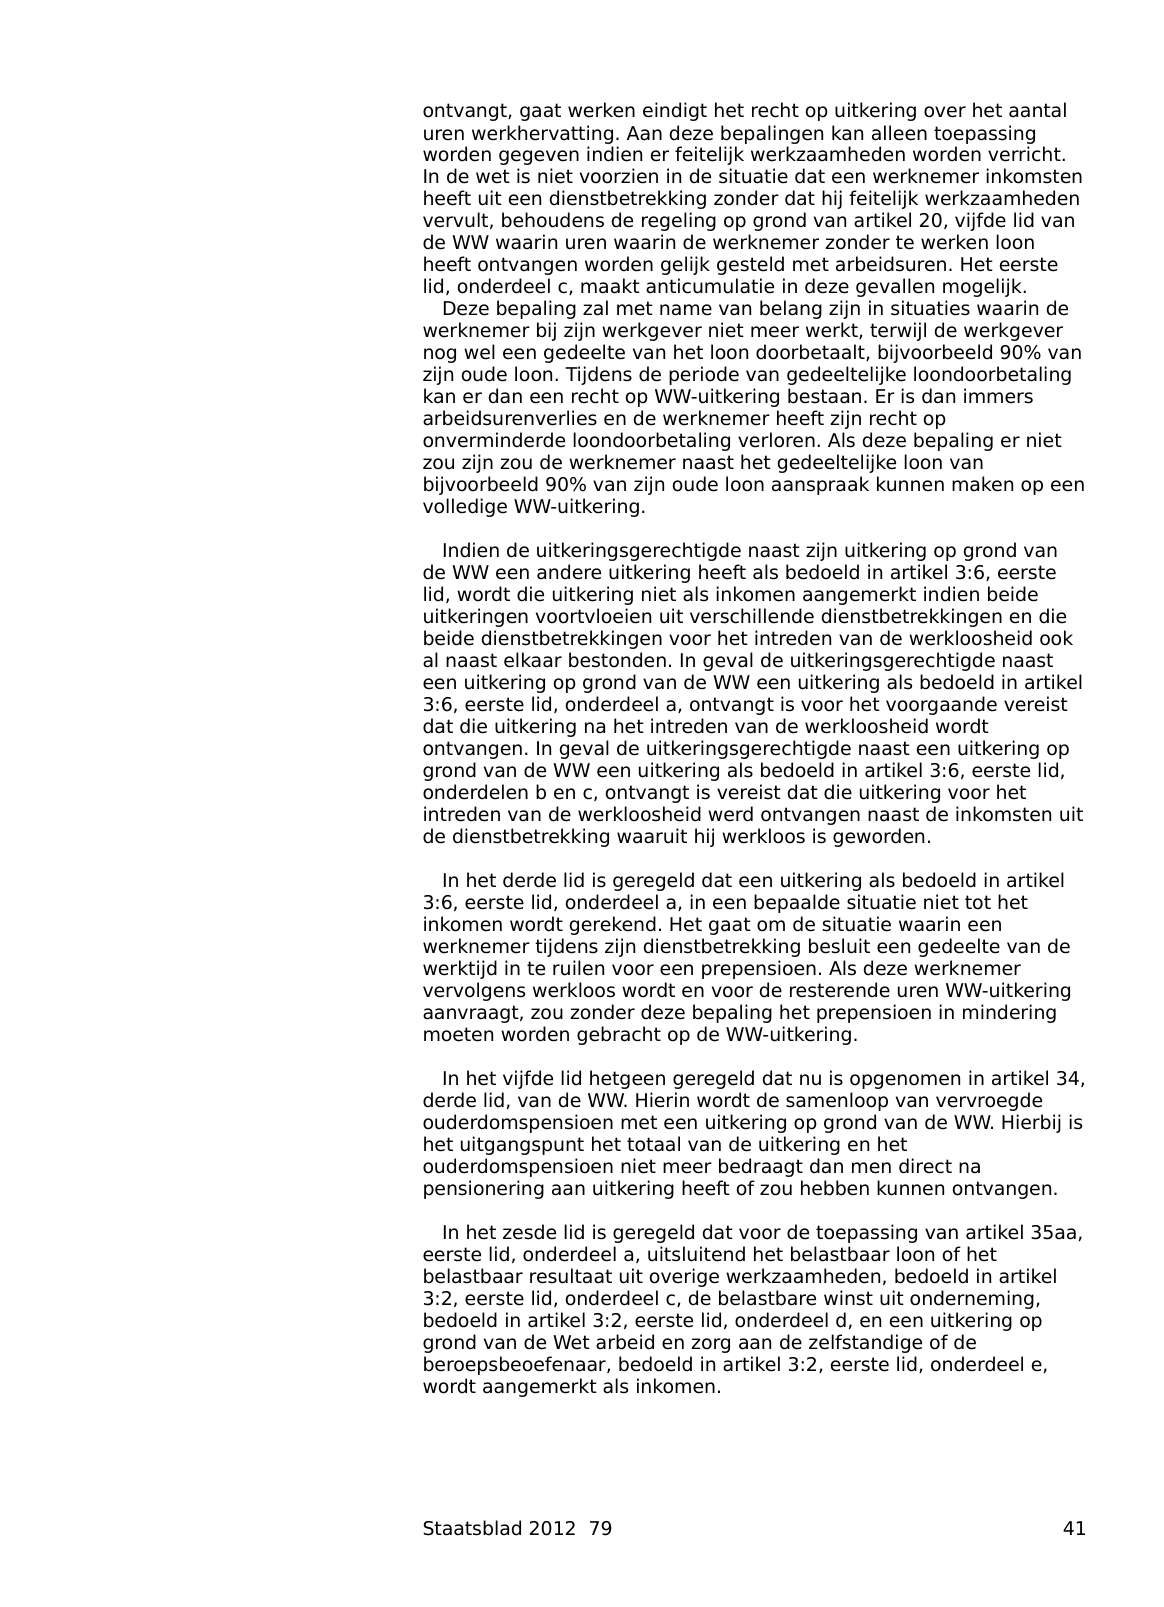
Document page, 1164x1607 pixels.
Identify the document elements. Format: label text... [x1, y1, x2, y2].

text In het zesde lid is geregeld dat voor de toepassing van artikel 35aa, eerste lid, onderdeel a, uitsluitend het belastbaar loon of het belastbaar resultaat uit overige werkzaamheden, bedoeld in artikel 3:2, eerste lid, onderdeel c, de belastbare winst uit onderneming, bedoeld in artikel 3:2, eerste lid, onderdeel d, en een uitkering op grond van de Wet arbeid en zorg aan de zelfstandige of de beroepsbeoefenaar, bedoeld in artikel 3:2, eerste lid, onderdeel e, wordt aangemerkt als inkomen. [422, 1222, 1087, 1398]
text Indien de uitkeringsgerechtigde naast zijn uitkering op grond van de WW een andere uitkering heeft als bedoeld in artikel 3:6, eerste lid, wordt die uitkering niet als inkomen aangemerkt indien beide uitkeringen voortvloeien uit verschillende dienstbetrekkingen en die beide dienstbetrekkingen voor het intreden van de werkloosheid ook al naast elkaar bestonden. In geval de uitkeringsgerechtigde naast een uitkering op grond van de WW een uitkering als bedoeld in artikel 3:6, eerste lid, onderdeel a, ontvangt is voor het voorgaande vereist dat die uitkering na het intreden van de werkloosheid wordt ontvangen. In geval de uitkeringsgerechtigde naast een uitkering op grond van de WW een uitkering als bedoeld in artikel 3:6, eerste lid, onderdelen b en c, ontvangt is vereist dat die uitkering voor het intreden van de werkloosheid werd ontvangen naast de inkomsten uit de dienstbetrekking waaruit hij werkloos is geworden. [422, 540, 1087, 848]
text In het derde lid is geregeld dat een uitkering als bedoeld in artikel 3:6, eerste lid, onderdeel a, in een bepaalde situatie niet tot het inkomen wordt gerekend. Het gaat om de situatie waarin een werknemer tijdens zijn dienstbetrekking besluit een gedeelte van de werktijd in te ruilen voor een prepensioen. Als deze werknemer vervolgens werkloos wordt en voor de resterende uren WW-uitkering aanvraagt, zou zonder deze bepaling het prepensioen in mindering moeten worden gebracht op de WW-uitkering. [422, 870, 1087, 1046]
text In het vijfde lid hetgeen geregeld dat nu is opgenomen in artikel 34, derde lid, van de WW. Hierin wordt de samenloop van vervroegde ouderdomspensioen met een uitkering op grond van de WW. Hierbij is het uitgangspunt het totaal van de uitkering en het ouderdomspensioen niet meer bedraagt dan men direct na pensionering aan uitkering heeft of zou hebben kunnen ontvangen. [422, 1068, 1087, 1200]
text ontvangt, gaat werken eindigt het recht op uitkering over het aantal uren werkhervatting. Aan deze bepalingen kan alleen toepassing worden gegeven indien er feitelijk werkzaamheden worden verricht. In de wet is niet voorzien in de situatie dat een werknemer inkomsten heeft uit een dienstbetrekking zonder dat hij feitelijk werkzaamheden vervult, behoudens de regeling op grond van artikel 20, vijfde lid van de WW waarin uren waarin de werknemer zonder te werken loon heeft ontvangen worden gelijk gesteld met arbeidsuren. Het eerste lid, onderdeel c, maakt anticumulatie in deze gevallen mogelijk. [422, 100, 1087, 298]
text Deze bepaling zal met name van belang zijn in situaties waarin de werknemer bij zijn werkgever niet meer werkt, terwijl de werkgever nog wel een gedeelte van het loon doorbetaalt, bijvoorbeeld 90% van zijn oude loon. Tijdens de periode van gedeeltelijke loondoorbetaling kan er dan een recht op WW-uitkering bestaan. Er is dan immers arbeidsurenverlies en de werknemer heeft zijn recht op onverminderde loondoorbetaling verloren. Als deze bepaling er niet zou zijn zou de werknemer naast het gedeeltelijke loon van bijvoorbeeld 90% van zijn oude loon aanspraak kunnen maken op een volledige WW-uitkering. [422, 298, 1087, 518]
